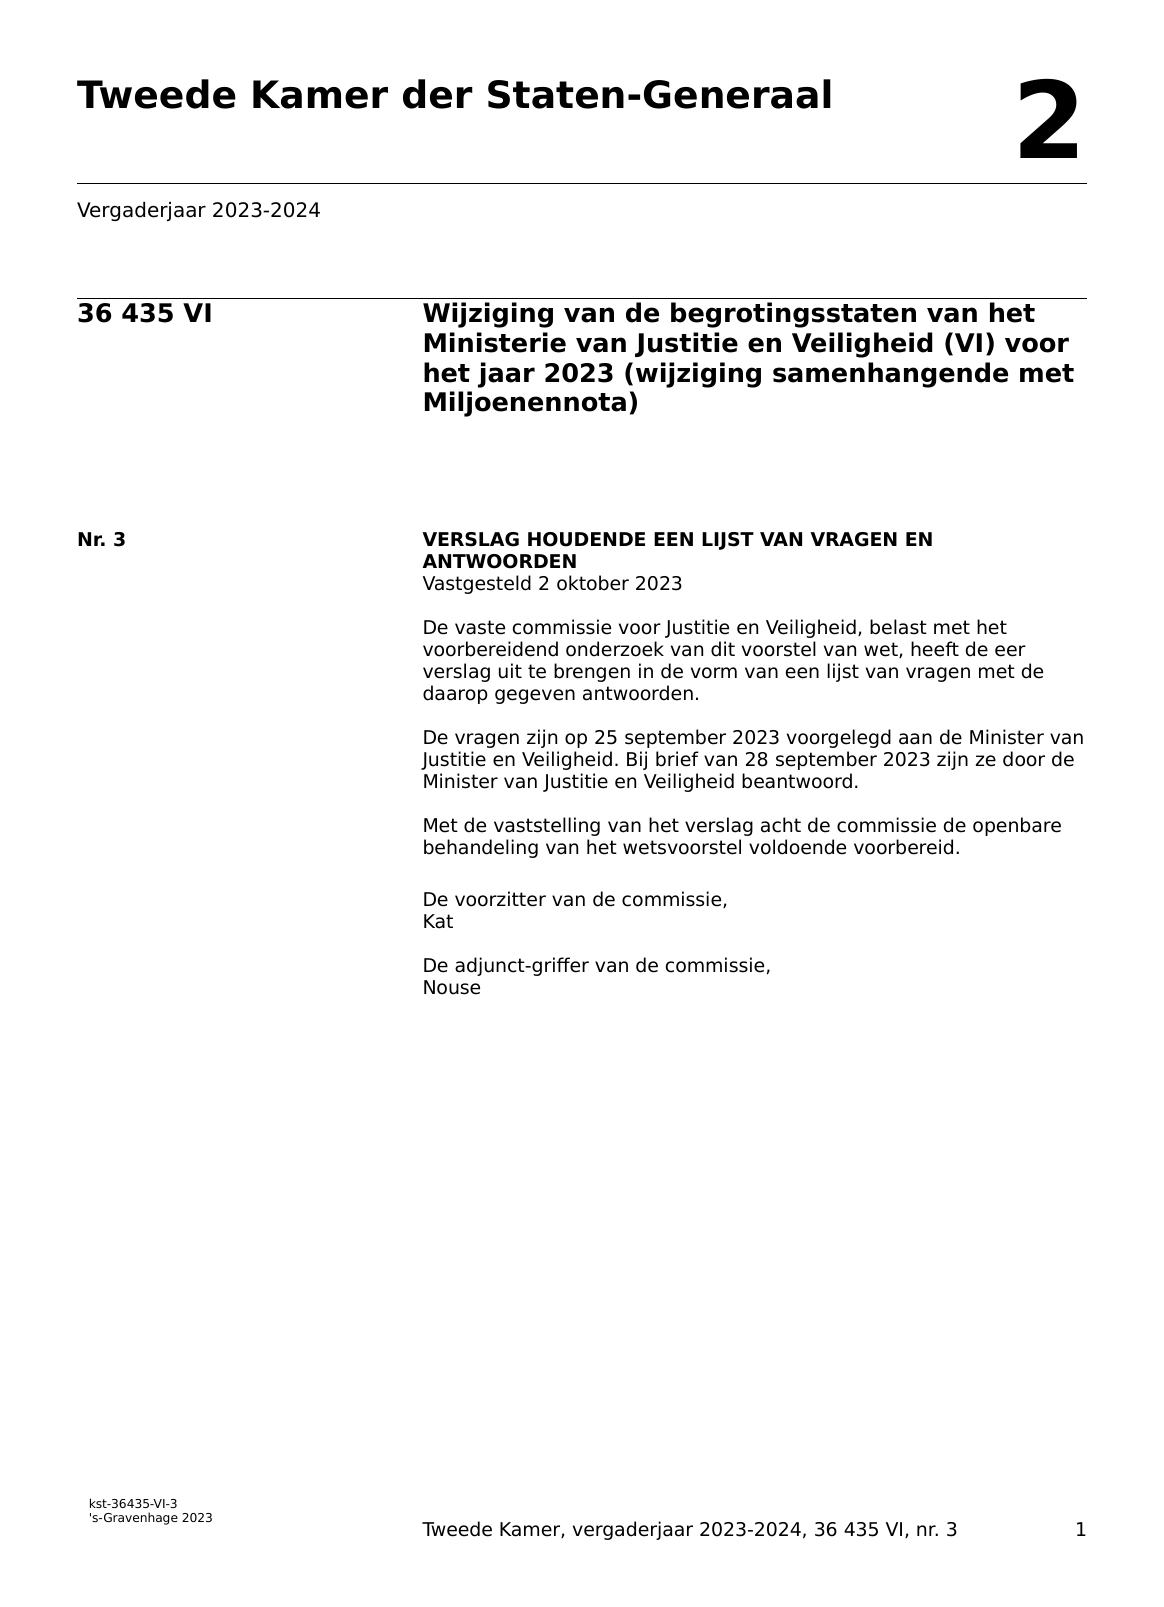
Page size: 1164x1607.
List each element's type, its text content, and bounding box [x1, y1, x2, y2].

table_cell Vergaderjaar 2023-2024 [77, 184, 1087, 298]
text Met de vaststelling van het verslag acht de commissie de openbare behandeling van het wetsvoorstel voldoende voorbereid. [422, 815, 1087, 859]
text kst-36435-VI-3 [88, 1497, 323, 1511]
text 's-Gravenhage 2023 [88, 1511, 323, 1525]
table_header 2 [886, 59, 1087, 183]
text De adjunct-griffer van de commissie, Nouse [422, 955, 1087, 999]
subtitle 36 435 VI Wijziging van de begrotingsstaten van het Ministerie van Justitie en Veiligheid (VI) voor het jaar 2023 (wijziging samenhangende met Miljoenennota) [77, 299, 1087, 418]
table_header Tweede Kamer der Staten-Generaal [77, 59, 886, 183]
subtitle Nr. 3 VERSLAG HOUDENDE EEN LIJST VAN VRAGEN EN ANTWOORDEN [77, 529, 1087, 573]
text De vaste commissie voor Justitie en Veiligheid, belast met het voorbereidend onderzoek van dit voorstel van wet, heeft de eer verslag uit te brengen in de vorm van een lijst van vragen met de daarop gegeven antwoorden. [422, 617, 1087, 705]
text Vastgesteld 2 oktober 2023 [422, 573, 1087, 595]
text De voorzitter van de commissie, Kat [422, 889, 1087, 933]
text De vragen zijn op 25 september 2023 voorgelegd aan de Minister van Justitie en Veiligheid. Bij brief van 28 september 2023 zijn ze door de Minister van Justitie en Veiligheid beantwoord. [422, 727, 1087, 793]
